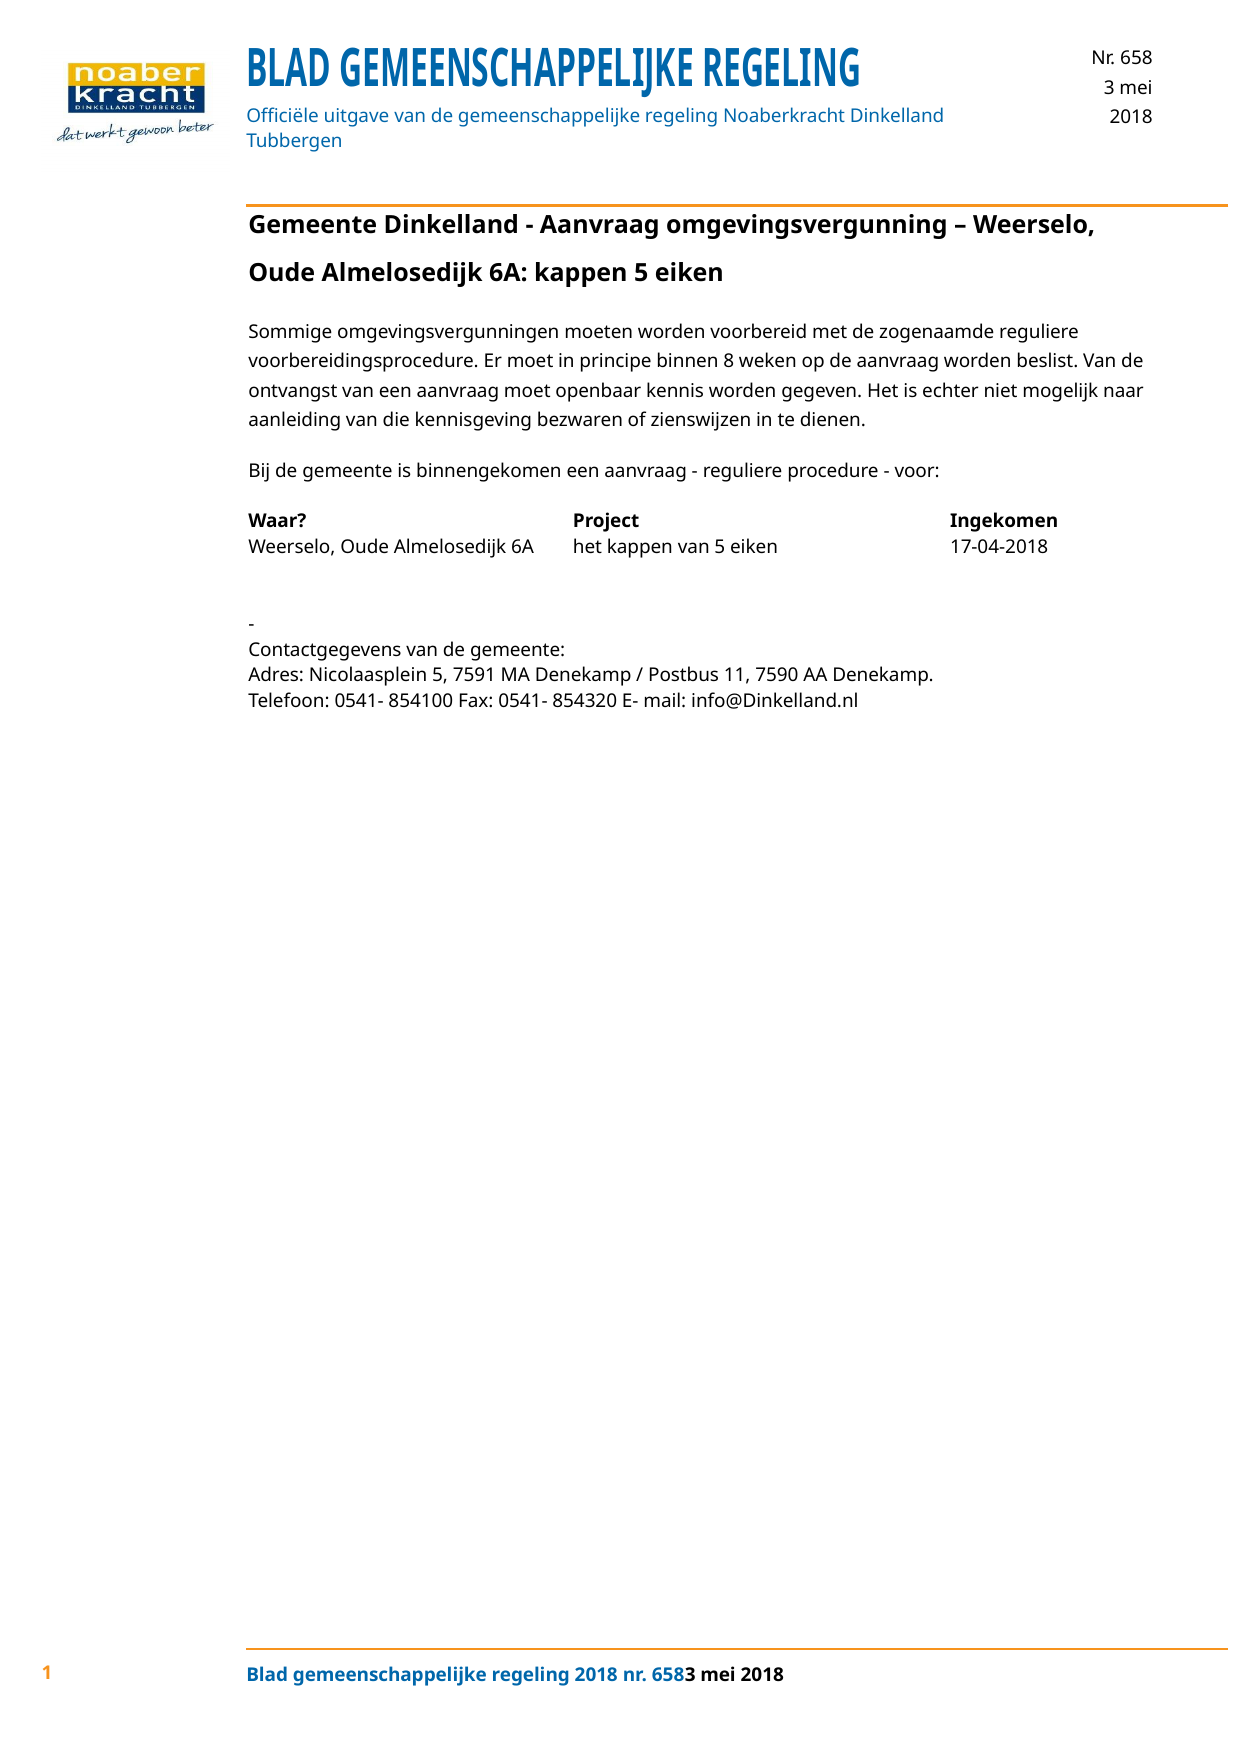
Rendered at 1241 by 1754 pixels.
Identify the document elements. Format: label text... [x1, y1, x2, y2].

text - [248, 610, 1152, 636]
picture [41, 47, 231, 172]
text Adres: Nicolaasplein 5, 7591 MA Denekamp / Postbus 11, 7590 AA Denekamp. [248, 662, 1152, 687]
table_cell het kappen van 5 eiken [573, 533, 950, 559]
text Bij de gemeente is binnengekomen een aanvraag - reguliere procedure - voor: [248, 457, 1152, 483]
table_header Waar? [248, 508, 573, 533]
table_header Ingekomen [950, 508, 1152, 533]
table_header Project [573, 508, 950, 533]
text Gemeente Dinkelland - Aanvraag omgevingsvergunning – Weerselo, Oude Almelosedijk 6A: kappen 5 eiken [248, 207, 1152, 288]
table_cell 17-04-2018 [950, 533, 1152, 559]
text Telefoon: 0541- 854100 Fax: 0541- 854320 E- mail: info@Dinkelland.nl [248, 687, 1152, 713]
text Sommige omgevingsvergunningen moeten worden voorbereid met de zogenaamde reguliere voorbereidingsprocedure. Er moet in principe binnen 8 weken op de aanvraag worden beslist. Van de ontvangst van een aanvraag moet openbaar kennis worden gegeven. Het is echter niet mogelijk naar aanleiding van die kennisgeving bezwaren of zienswijzen in te dienen. [248, 318, 1152, 432]
table_cell Weerselo, Oude Almelosedijk 6A [248, 533, 573, 559]
text Contactgegevens van de gemeente: [248, 636, 1152, 662]
